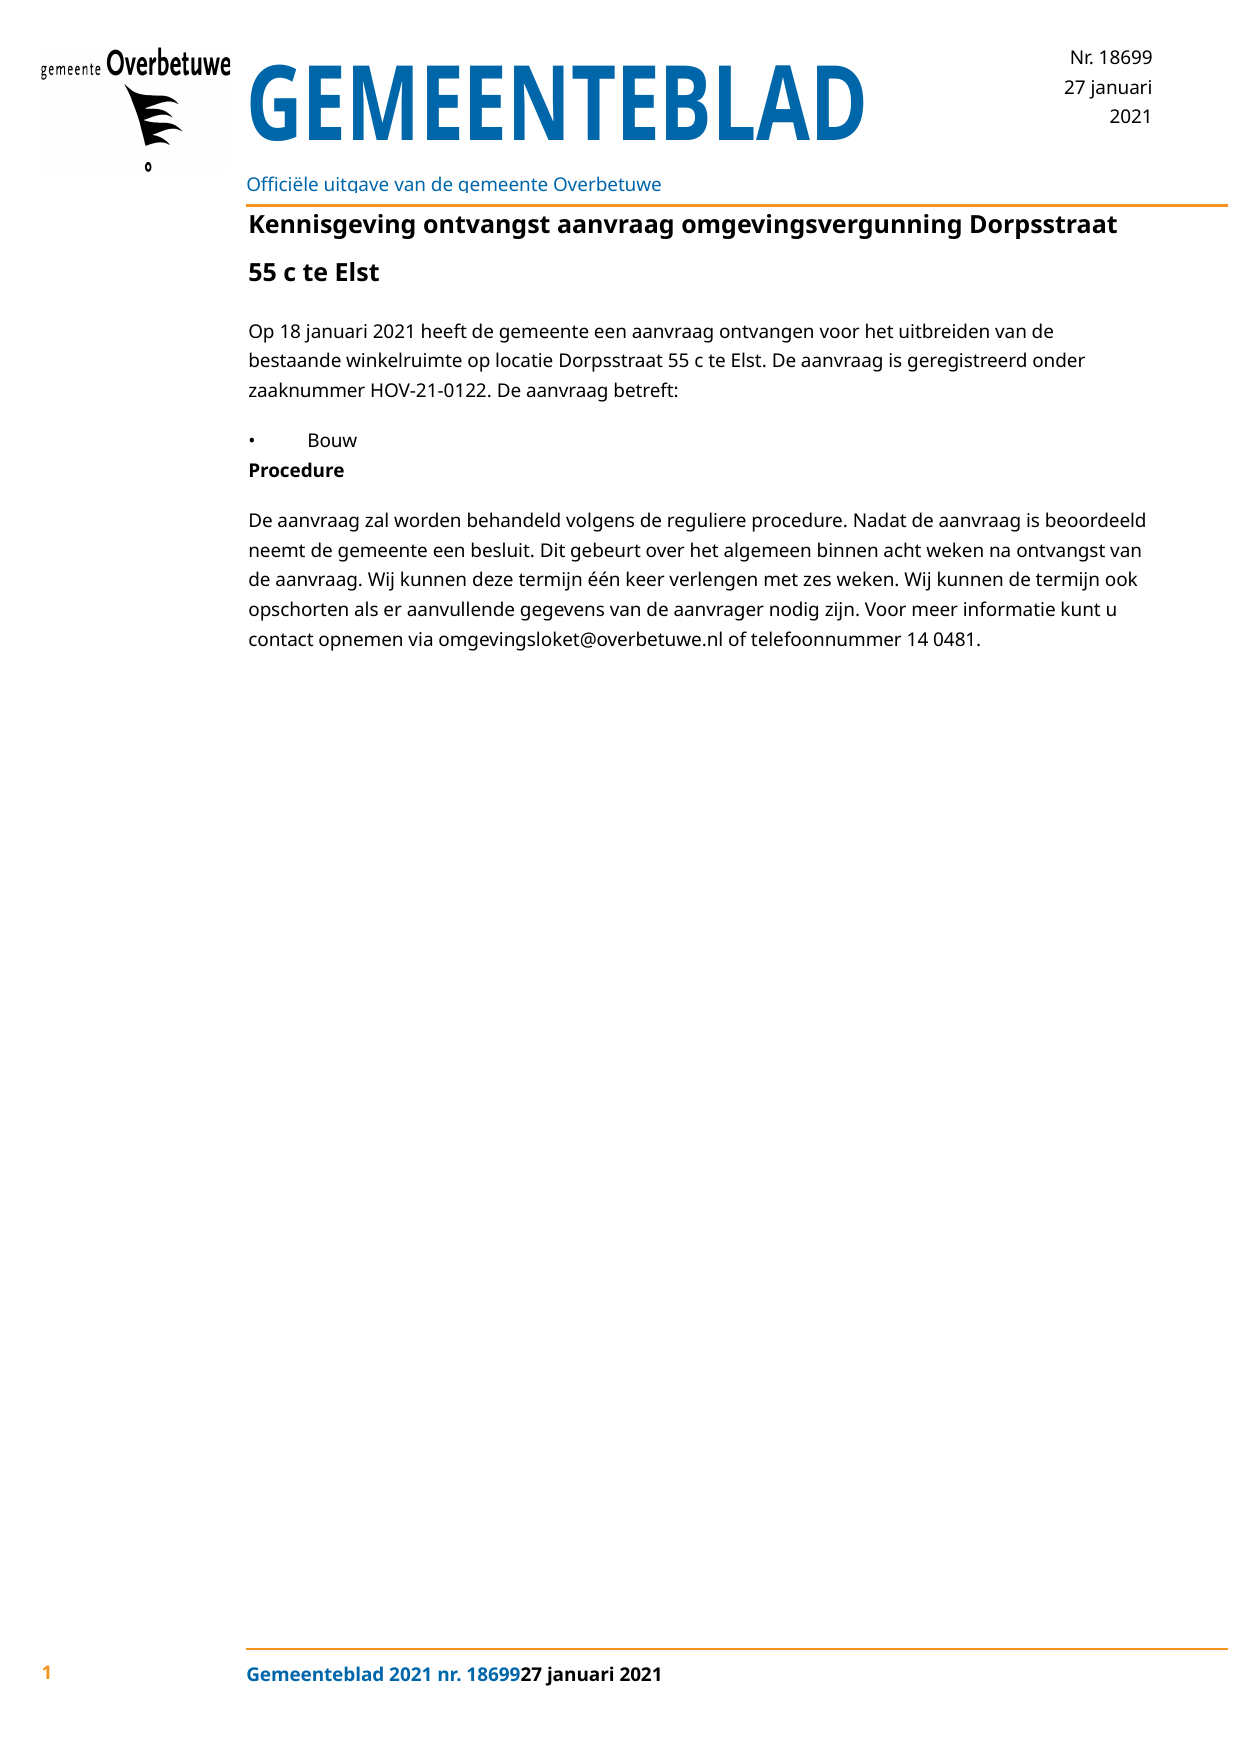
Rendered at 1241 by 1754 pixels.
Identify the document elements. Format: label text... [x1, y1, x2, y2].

text De aanvraag zal worden behandeld volgens de reguliere procedure. Nadat de aanvraag is beoordeeld neemt de gemeente een besluit. Dit gebeurt over het algemeen binnen acht weken na ontvangst van de aanvraag. Wij kunnen deze termijn één keer verlengen met zes weken. Wij kunnen de termijn ook opschorten als er aanvullende gegevens van de aanvrager nodig zijn. Voor meer informatie kunt u contact opnemen via omgevingsloket@overbetuwe.nl of telefoonnummer 14 0481. [248, 507, 1152, 652]
text Op 18 januari 2021 heeft de gemeente een aanvraag ontvangen voor het uitbreiden van de bestaande winkelruimte op locatie Dorpsstraat 55 c te Elst. De aanvraag is geregistreerd onder zaaknummer HOV-21-0122. De aanvraag betreft: [248, 318, 1152, 403]
picture [41, 47, 231, 172]
text Kennisgeving ontvangst aanvraag omgevingsvergunning Dorpsstraat 55 c te Elst [248, 207, 1152, 288]
list Bouw [248, 427, 1152, 453]
text Procedure [248, 457, 1152, 483]
